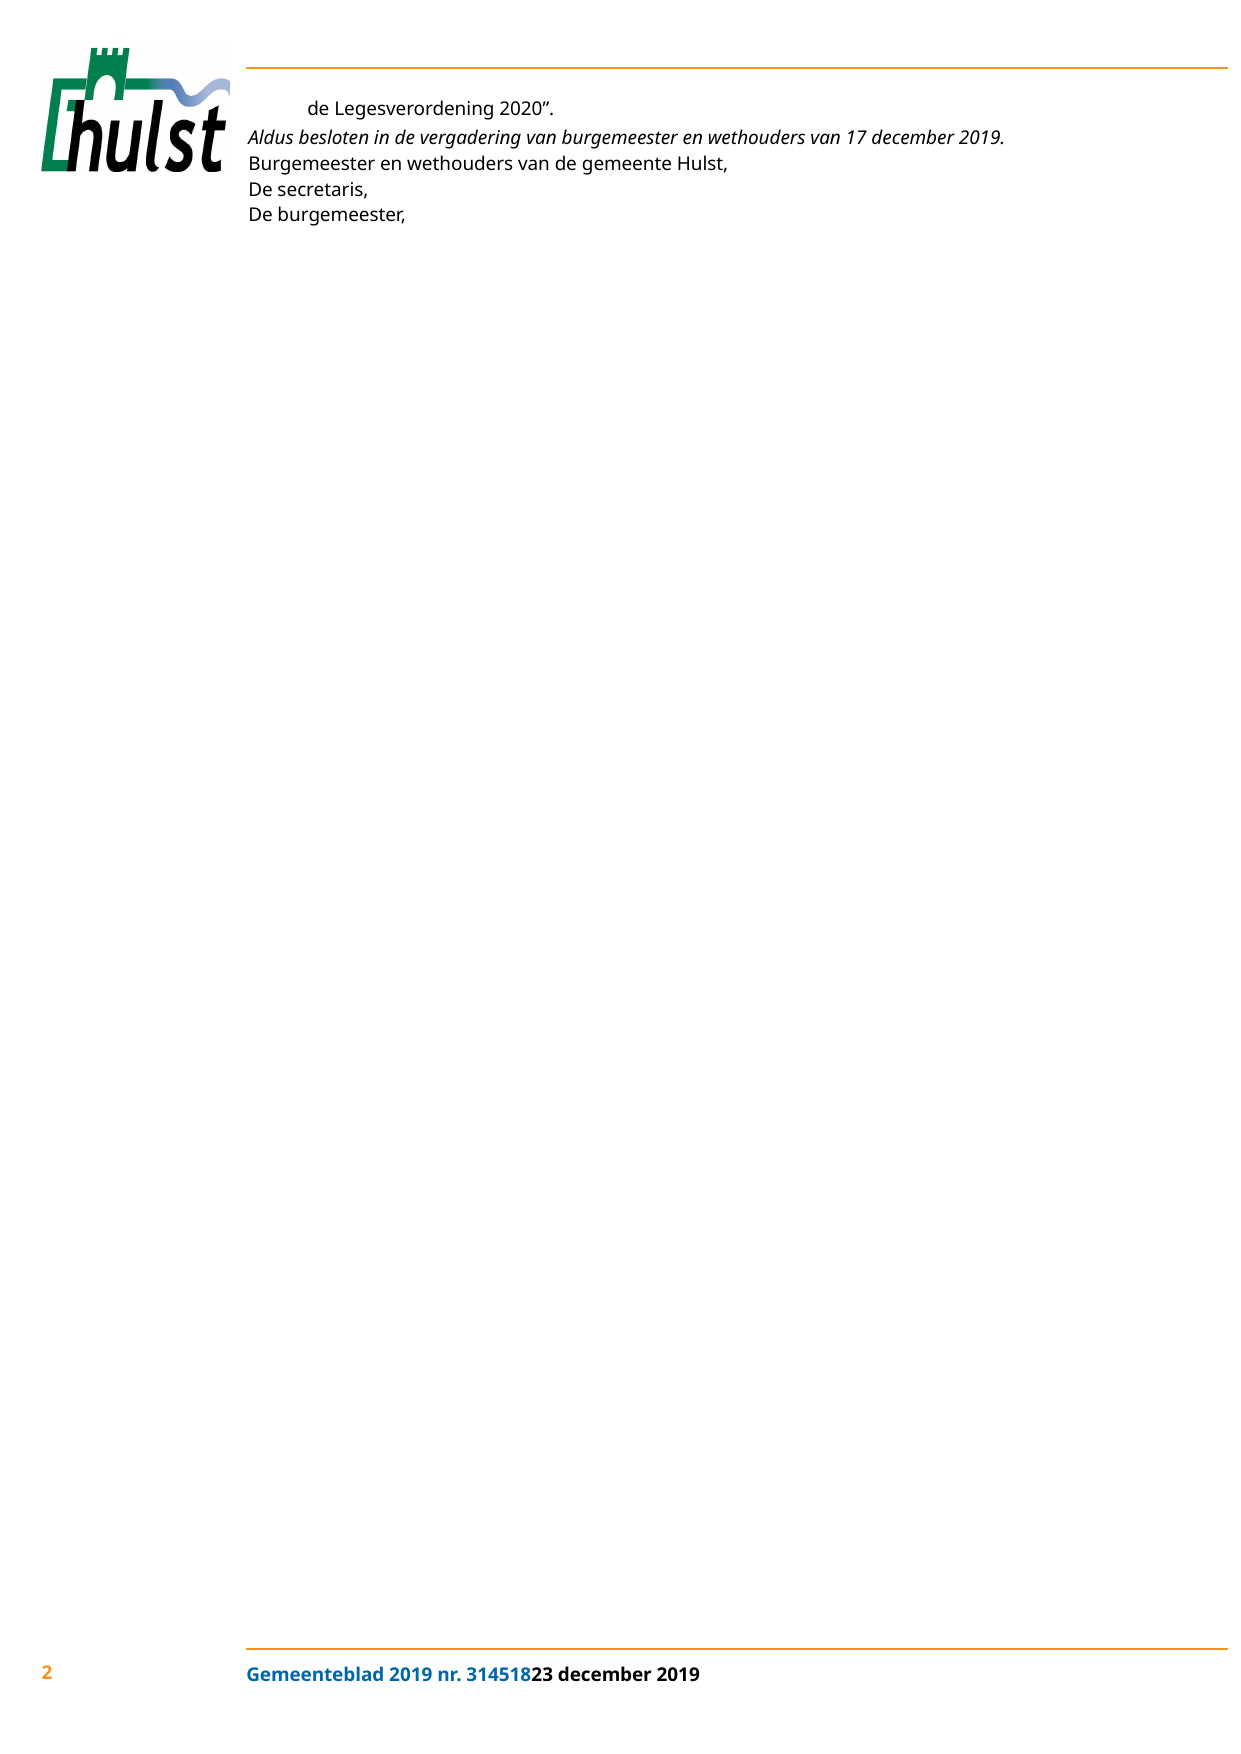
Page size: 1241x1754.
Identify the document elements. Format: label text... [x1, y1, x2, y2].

text De burgemeester, [248, 202, 1152, 227]
text Aldus besloten in de vergadering van burgemeester en wethouders van 17 december 2019. [248, 124, 1152, 150]
picture [41, 47, 231, 172]
text De secretaris, [248, 176, 1152, 202]
text Burgemeester en wethouders van de gemeente Hulst, [248, 150, 1152, 176]
list de Legesverordening 2020”. [248, 95, 1152, 121]
